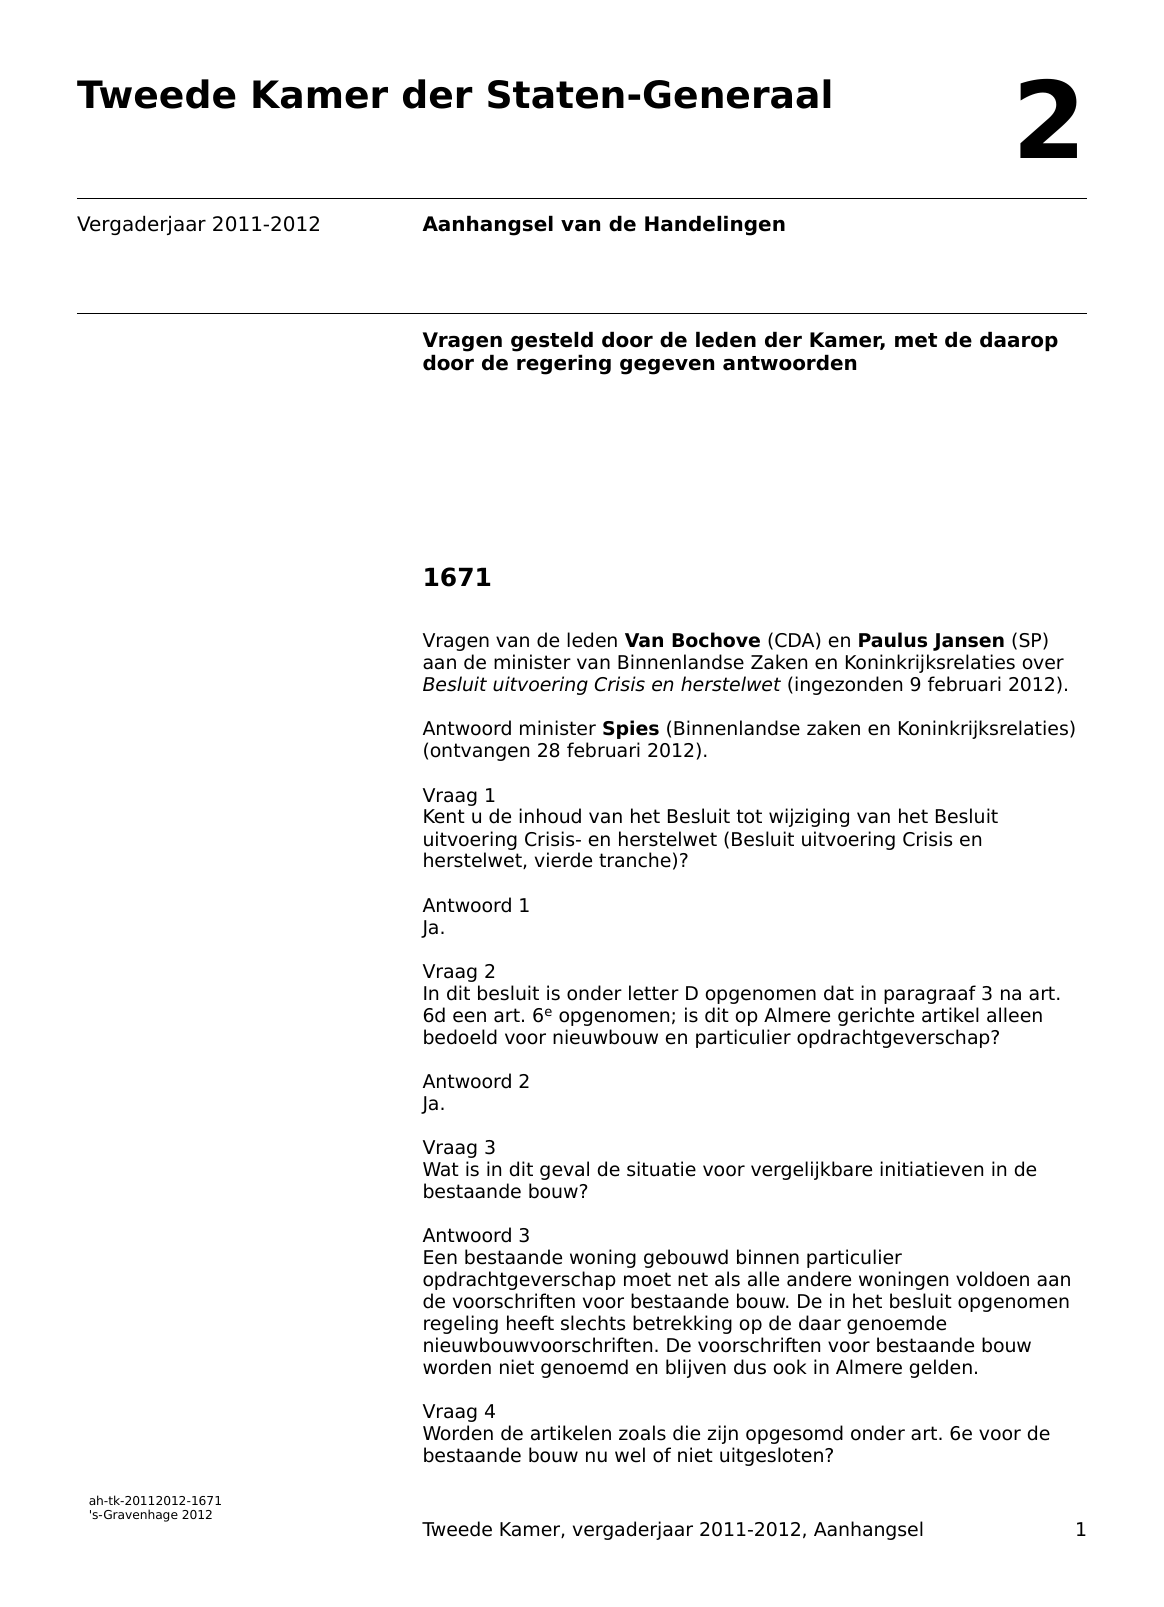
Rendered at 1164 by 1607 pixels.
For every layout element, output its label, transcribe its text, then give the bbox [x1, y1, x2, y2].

text Antwoord 3 [422, 1225, 1087, 1247]
text Antwoord minister Spies (Binnenlandse zaken en Koninkrijksrelaties) (ontvangen 28 februari 2012). [422, 718, 1087, 762]
text Worden de artikelen zoals die zijn opgesomd onder art. 6e voor de bestaande bouw nu wel of niet uitgesloten? [422, 1423, 1087, 1467]
table_header Tweede Kamer der Staten-Generaal [77, 59, 886, 198]
table_cell Vragen gesteld door de leden der Kamer, met de daarop door de regering gegeven antwoorden [422, 314, 1087, 375]
text Vraag 1 [422, 784, 1087, 806]
table_cell Vergaderjaar 2011-2012 [77, 199, 422, 313]
text 1671 [422, 563, 1087, 592]
text Kent u de inhoud van het Besluit tot wijziging van het Besluit uitvoering Crisis- en herstelwet (Besluit uitvoering Crisis en herstelwet, vierde tranche)? [422, 806, 1087, 872]
table_cell Aanhangsel van de Handelingen [422, 199, 1087, 313]
text Ja. [422, 917, 1087, 938]
text Antwoord 2 [422, 1071, 1087, 1093]
text Wat is in dit geval de situatie voor vergelijkbare initiatieven in de bestaande bouw? [422, 1159, 1087, 1203]
text Vragen van de leden Van Bochove (CDA) en Paulus Jansen (SP) aan de minister van Binnenlandse Zaken en Koninkrijksrelaties over Besluit uitvoering Crisis en herstelwet (ingezonden 9 februari 2012). [422, 630, 1087, 696]
table_header 2 [886, 59, 1087, 198]
text Vraag 2 [422, 961, 1087, 983]
table_cell [77, 314, 422, 375]
text Vraag 4 [422, 1401, 1087, 1423]
text Ja. [422, 1093, 1087, 1115]
text Vraag 3 [422, 1137, 1087, 1159]
text 's-Gravenhage 2012 [88, 1508, 323, 1522]
text In dit besluit is onder letter D opgenomen dat in paragraaf 3 na art. 6d een art. 6e opgenomen; is dit op Almere gerichte artikel alleen bedoeld voor nieuwbouw en particulier opdrachtgeverschap? [422, 983, 1087, 1049]
text ah-tk-20112012-1671 [88, 1494, 323, 1508]
text Antwoord 1 [422, 894, 1087, 917]
text Een bestaande woning gebouwd binnen particulier opdrachtgeverschap moet net als alle andere woningen voldoen aan de voorschriften voor bestaande bouw. De in het besluit opgenomen regeling heeft slechts betrekking op de daar genoemde nieuwbouwvoorschriften. De voorschriften voor bestaande bouw worden niet genoemd en blijven dus ook in Almere gelden. [422, 1247, 1087, 1379]
